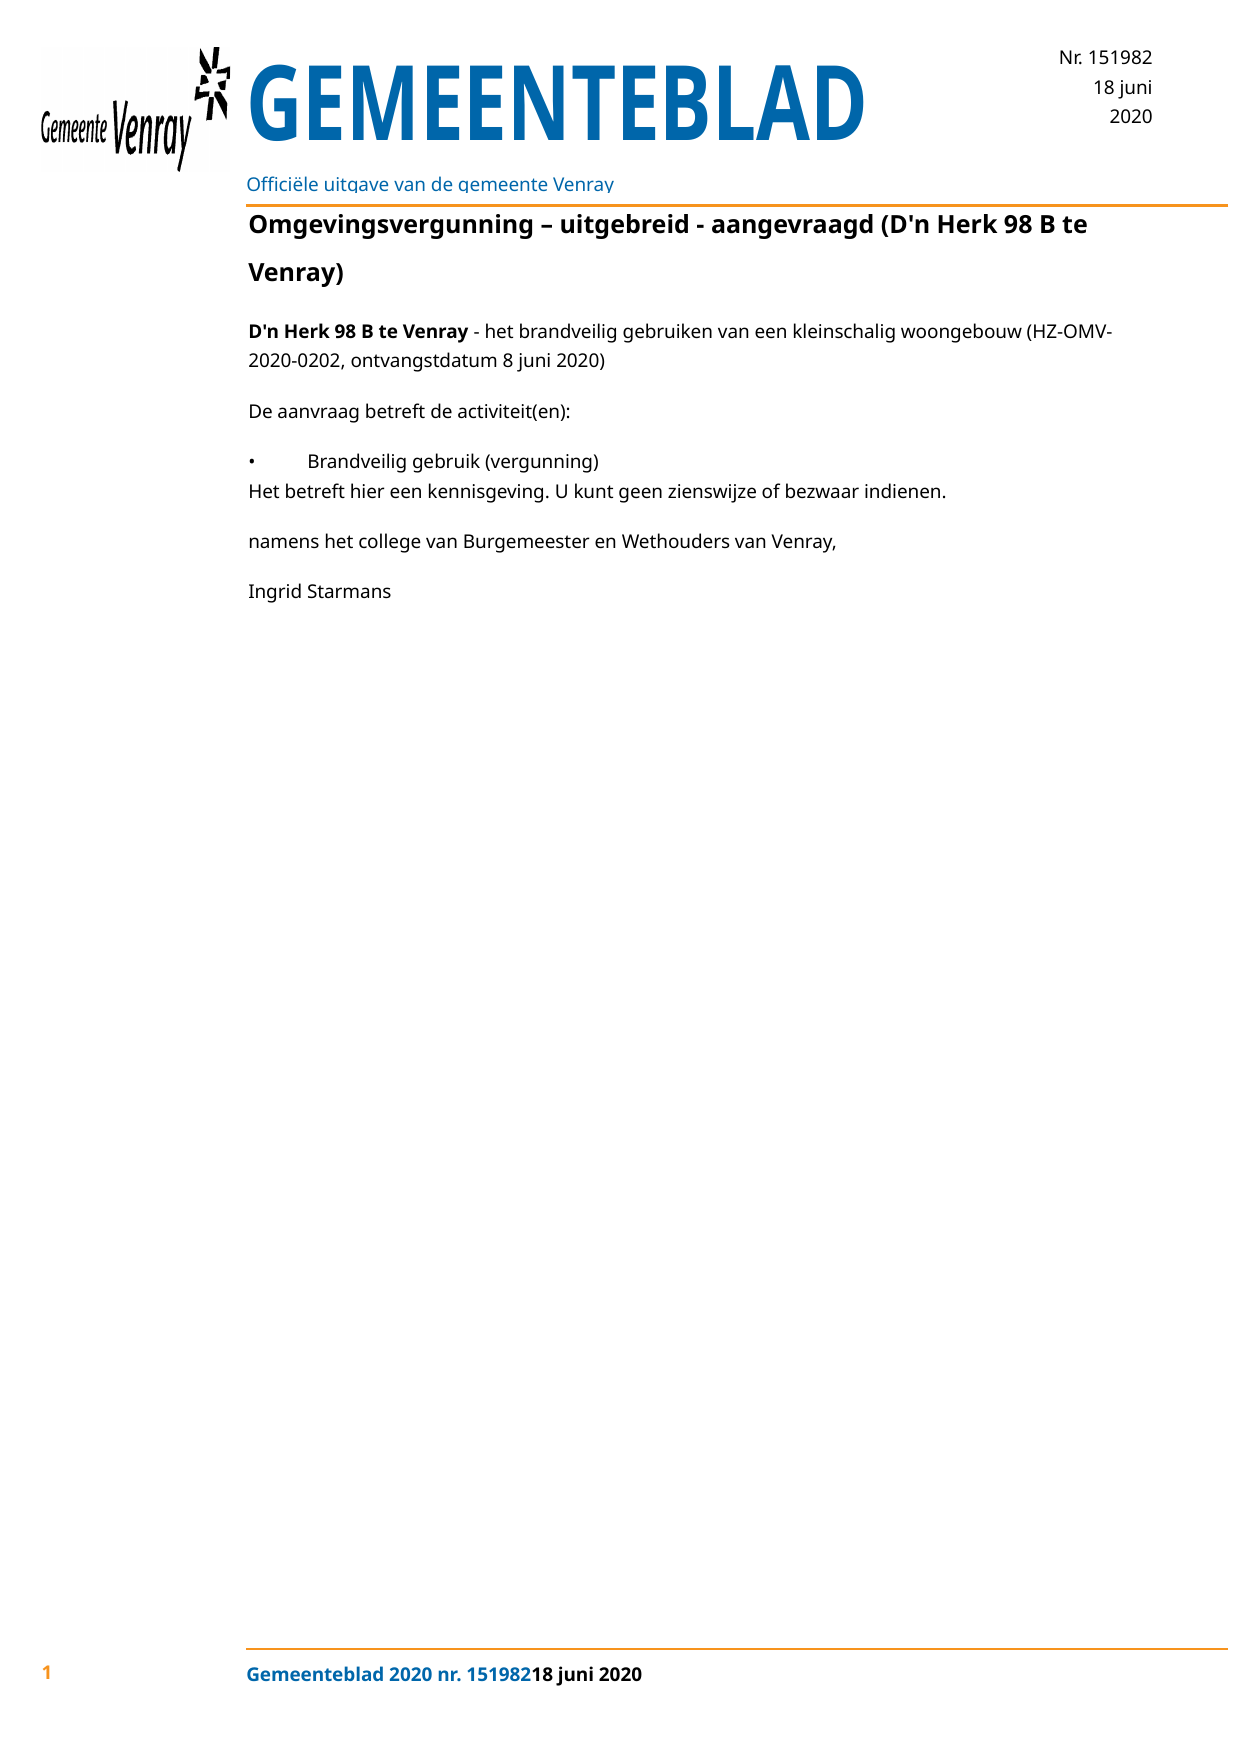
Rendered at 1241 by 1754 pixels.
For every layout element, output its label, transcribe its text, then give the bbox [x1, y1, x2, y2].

text Het betreft hier een kennisgeving. U kunt geen zienswijze of bezwaar indienen. [248, 478, 1152, 504]
text D'n Herk 98 B te Venray - het brandveilig gebruiken van een kleinschalig woongebouw (HZ-OMV-2020-0202, ontvangstdatum 8 juni 2020) [248, 318, 1152, 373]
list Brandveilig gebruik (vergunning) [248, 448, 1152, 474]
text Omgevingsvergunning – uitgebreid - aangevraagd (D'n Herk 98 B te Venray) [248, 207, 1152, 288]
text namens het college van Burgemeester en Wethouders van Venray, [248, 528, 1152, 554]
text De aanvraag betreft de activiteit(en): [248, 398, 1152, 424]
picture [41, 47, 231, 172]
text Ingrid Starmans [248, 579, 1152, 604]
